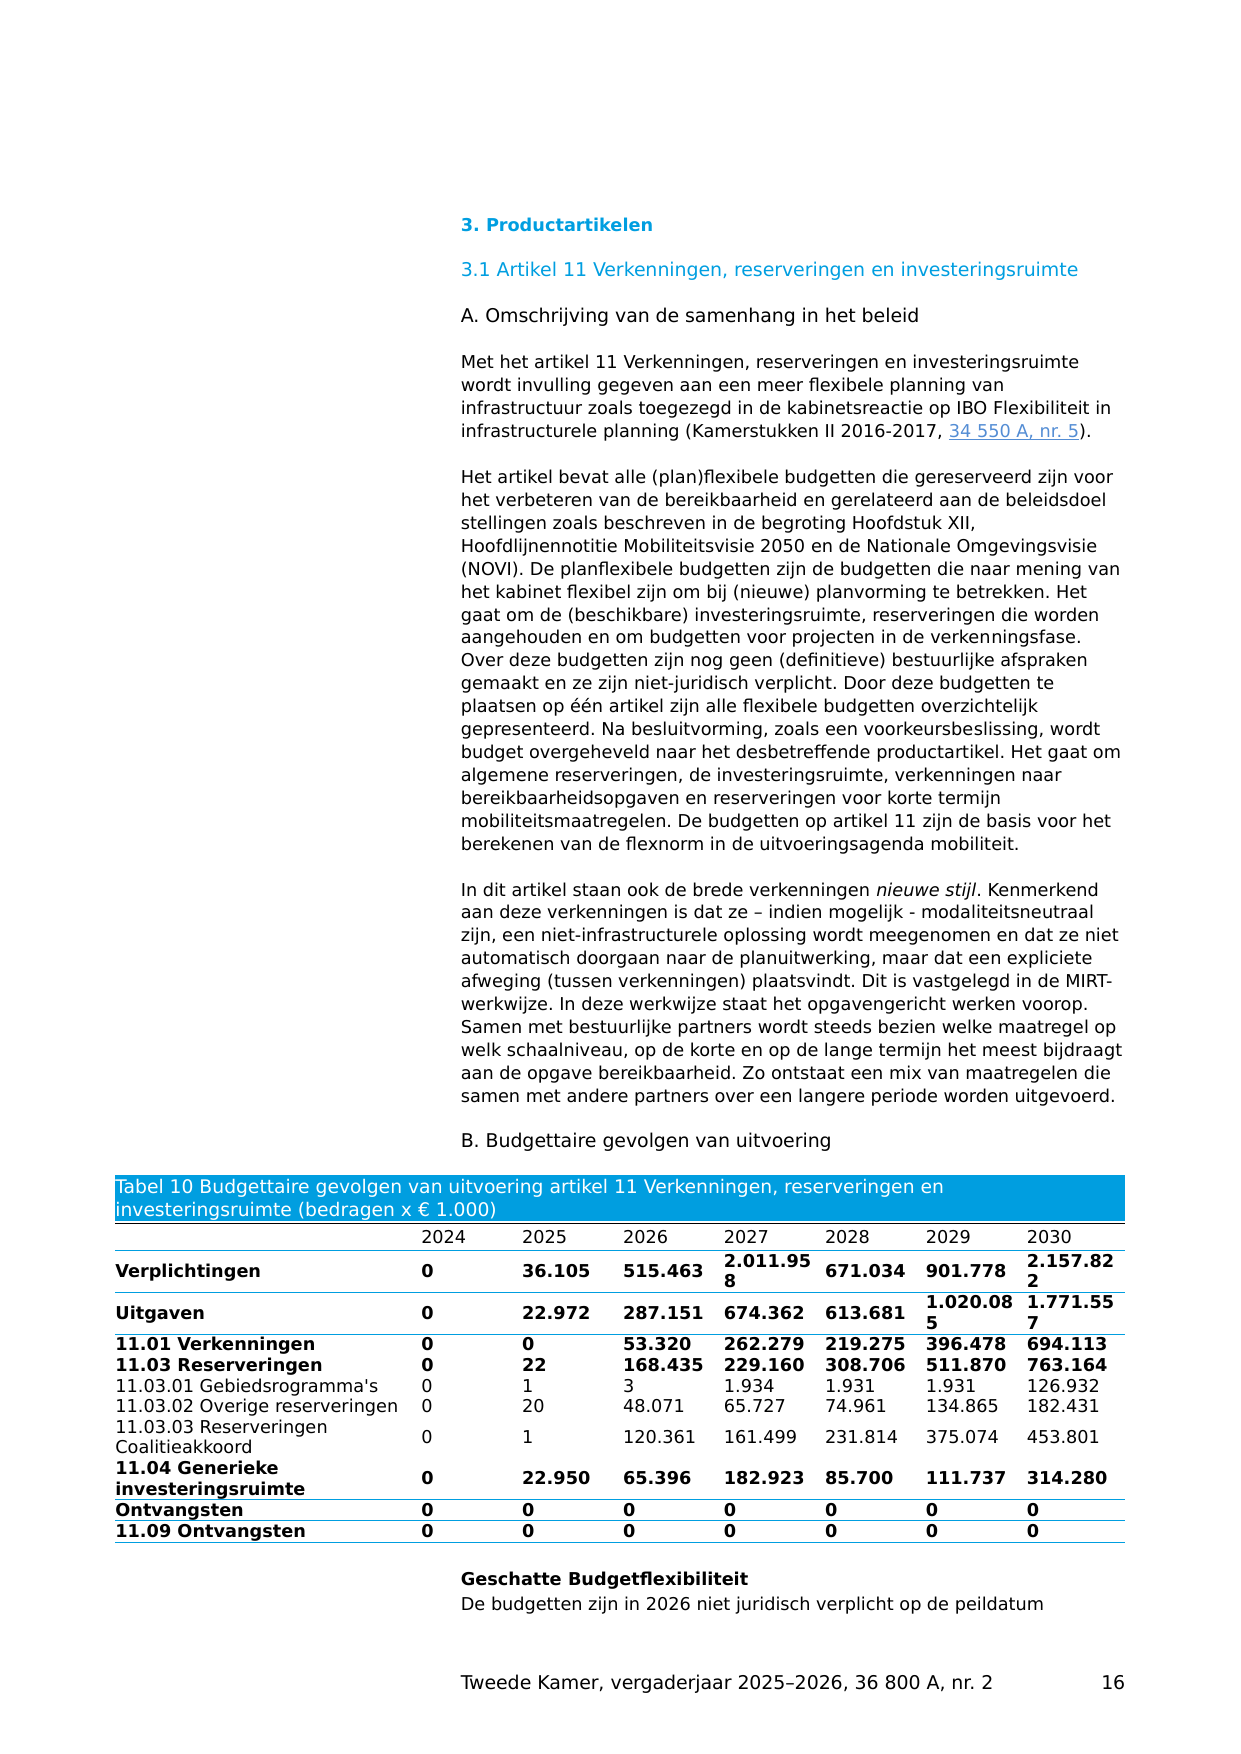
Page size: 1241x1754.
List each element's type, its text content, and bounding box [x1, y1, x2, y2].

table_cell 0 [519, 1500, 620, 1520]
text De budgetten zijn in 2026 niet juridisch verplicht op de peildatum [461, 1592, 1125, 1615]
table_cell 20 [519, 1396, 620, 1417]
table_cell 0 [519, 1521, 620, 1542]
table_cell 0 [418, 1376, 519, 1396]
table_cell 511.870 [923, 1355, 1024, 1376]
table_cell 674.362 [721, 1293, 822, 1334]
table_cell 1.931 [923, 1376, 1024, 1396]
title 3.1 Artikel 11 Verkenningen, reserveringen en investeringsruimte [461, 259, 1125, 281]
table_cell 11.03.03 Reserveringen Coalitieakkoord [115, 1417, 418, 1458]
table_cell 229.160 [721, 1355, 822, 1376]
table_cell 0 [1024, 1500, 1125, 1520]
table_cell 2024 [418, 1224, 519, 1250]
table_cell 453.801 [1024, 1417, 1125, 1458]
table_cell 85.700 [822, 1458, 923, 1499]
table_cell 0 [418, 1521, 519, 1542]
table_cell 11.04 Generieke investeringsruimte [115, 1458, 418, 1499]
table_cell 161.499 [721, 1417, 822, 1458]
table_cell 53.320 [620, 1335, 721, 1355]
table_cell 182.431 [1024, 1396, 1125, 1417]
text In dit artikel staan ook de brede verkenningen nieuwe stijl. Kenmerkend aan deze verkenningen is dat ze – indien mogelijk - modaliteitsneutraal zijn, een niet-infrastructurele oplossing wordt meegenomen en dat ze niet automatisch doorgaan naar de planuitwerking, maar dat een expliciete afweging (tussen verkenningen) plaatsvindt. Dit is vastgelegd in de MIRT- werkwijze. In deze werkwijze staat het opgavengericht werken voorop. Samen met bestuurlijke partners wordt steeds bezien welke maatregel op welk schaalniveau, op de korte en op de lange termijn het meest bijdraagt aan de opgave bereikbaarheid. Zo ontstaat een mix van maatregelen die samen met andere partners over een langere periode worden uitgevoerd. [461, 878, 1125, 1107]
table_cell 375.074 [923, 1417, 1024, 1458]
table_cell 0 [721, 1500, 822, 1520]
table_cell 613.681 [822, 1293, 923, 1334]
table_cell 126.932 [1024, 1376, 1125, 1396]
table_cell 901.778 [923, 1251, 1024, 1292]
table_cell 2028 [822, 1224, 923, 1250]
table_cell 2026 [620, 1224, 721, 1250]
table_cell 1 [519, 1376, 620, 1396]
table_cell 0 [418, 1417, 519, 1458]
table_cell 308.706 [822, 1355, 923, 1376]
table_cell 0 [923, 1521, 1024, 1542]
table_cell 0 [519, 1335, 620, 1355]
table_cell 22.950 [519, 1458, 620, 1499]
table_cell 48.071 [620, 1396, 721, 1417]
table_cell 1 [519, 1417, 620, 1458]
table_cell 0 [1024, 1521, 1125, 1542]
table_cell 1.771.557 [1024, 1293, 1125, 1334]
table_cell 2030 [1024, 1224, 1125, 1250]
table_cell 763.164 [1024, 1355, 1125, 1376]
table_cell 74.961 [822, 1396, 923, 1417]
table_cell 65.727 [721, 1396, 822, 1417]
table_cell 0 [721, 1521, 822, 1542]
table_cell 396.478 [923, 1335, 1024, 1355]
table_cell 36.105 [519, 1251, 620, 1292]
table_cell 134.865 [923, 1396, 1024, 1417]
table_cell 671.034 [822, 1251, 923, 1292]
table_cell 0 [418, 1293, 519, 1334]
table_cell 287.151 [620, 1293, 721, 1334]
table_cell 694.113 [1024, 1335, 1125, 1355]
table_cell 3 [620, 1376, 721, 1396]
table_cell 0 [822, 1500, 923, 1520]
table_cell 2027 [721, 1224, 822, 1250]
table_cell 11.09 Ontvangsten [115, 1521, 418, 1542]
table_cell 231.814 [822, 1417, 923, 1458]
table_cell 262.279 [721, 1335, 822, 1355]
table_cell 0 [418, 1251, 519, 1292]
table_cell 0 [822, 1521, 923, 1542]
table_cell 0 [923, 1500, 1024, 1520]
table_cell 0 [620, 1521, 721, 1542]
table_cell 0 [418, 1396, 519, 1417]
table_cell 11.03.02 Overige reserveringen [115, 1396, 418, 1417]
table_cell 120.361 [620, 1417, 721, 1458]
table_cell 22.972 [519, 1293, 620, 1334]
table_cell Uitgaven [115, 1293, 418, 1334]
table_cell 1.020.085 [923, 1293, 1024, 1334]
table_cell 0 [418, 1458, 519, 1499]
table_cell Verplichtingen [115, 1251, 418, 1292]
table_cell 2025 [519, 1224, 620, 1250]
table_cell 1.931 [822, 1376, 923, 1396]
table_cell 2.011.958 [721, 1251, 822, 1292]
title B. Budgettaire gevolgen van uitvoering [461, 1130, 1125, 1152]
table_cell 0 [418, 1355, 519, 1376]
table_cell [115, 1224, 418, 1250]
table_cell 182.923 [721, 1458, 822, 1499]
table_cell 111.737 [923, 1458, 1024, 1499]
table_cell 11.03 Reserveringen [115, 1355, 418, 1376]
table_cell 0 [620, 1500, 721, 1520]
table_cell 219.275 [822, 1335, 923, 1355]
table_cell 314.280 [1024, 1458, 1125, 1499]
table_cell 0 [418, 1335, 519, 1355]
table_cell 65.396 [620, 1458, 721, 1499]
table_cell 11.01 Verkenningen [115, 1335, 418, 1355]
text Met het artikel 11 Verkenningen, reserveringen en investeringsruimte wordt invulling gegeven aan een meer flexibele planning van infrastructuur zoals toegezegd in de kabinetsreactie op IBO Flexibiliteit in infrastructurele planning (Kamerstukken II 2016-2017, 34 550 A, nr. 5). [461, 351, 1125, 442]
text Het artikel bevat alle (pla­n)flexibele budgetten die gereserveerd zijn voor het verbeteren van de bereikbaarheid en gerelateerd aan de beleidsdoel­ stellingen zoals beschreven in de begroting Hoofdstuk XII, Hoofdlijnennotitie Mobiliteitsvisie 2050 en de Nationale Omgevingsvisie (NOVI). De planflexibele budgetten zijn de budgetten die naar mening van het kabinet flexibel zijn om bij (nieuwe) planvorming te betrekken. Het gaat om de (beschikbare) investeringsruimte, reserveringen die worden aangehouden en om budgetten voor projecten in de verken­ningsfase. Over deze budgetten zijn nog geen (definitieve) bestuurlijke afspraken gemaakt en ze zijn niet-juridisch verplicht. Door deze budgetten te plaatsen op één artikel zijn alle flexibele budgetten overzichtelijk gepresenteerd. Na besluitvorming, zoals een voorkeursbe­slissing, wordt budget overgeheveld naar het desbetreffende productartikel. Het gaat om algemene reser­veringen, de investeringsruimte, verkenningen naar bereikbaarheidsopgaven en reserveringen voor korte termijn mobiliteitsmaatregelen. De budgetten op artikel 11 zijn de basis voor het berekenen van de flexnorm in de uitvoeringsagenda mobiliteit. [461, 465, 1125, 855]
table_cell 168.435 [620, 1355, 721, 1376]
text Geschatte Budgetflexibiliteit [461, 1567, 1125, 1590]
table_cell 22 [519, 1355, 620, 1376]
table_cell 515.463 [620, 1251, 721, 1292]
title 3. Productartikelen [461, 213, 1125, 236]
table_cell 0 [418, 1500, 519, 1520]
table_cell 11.03.01 Gebiedsrogramma's [115, 1376, 418, 1396]
title A. Omschrijving van de samenhang in het beleid [461, 305, 1125, 327]
table_cell 1.934 [721, 1376, 822, 1396]
table_cell 2029 [923, 1224, 1024, 1250]
table_cell Ontvangsten [115, 1500, 418, 1520]
table_cell 2.157.822 [1024, 1251, 1125, 1292]
